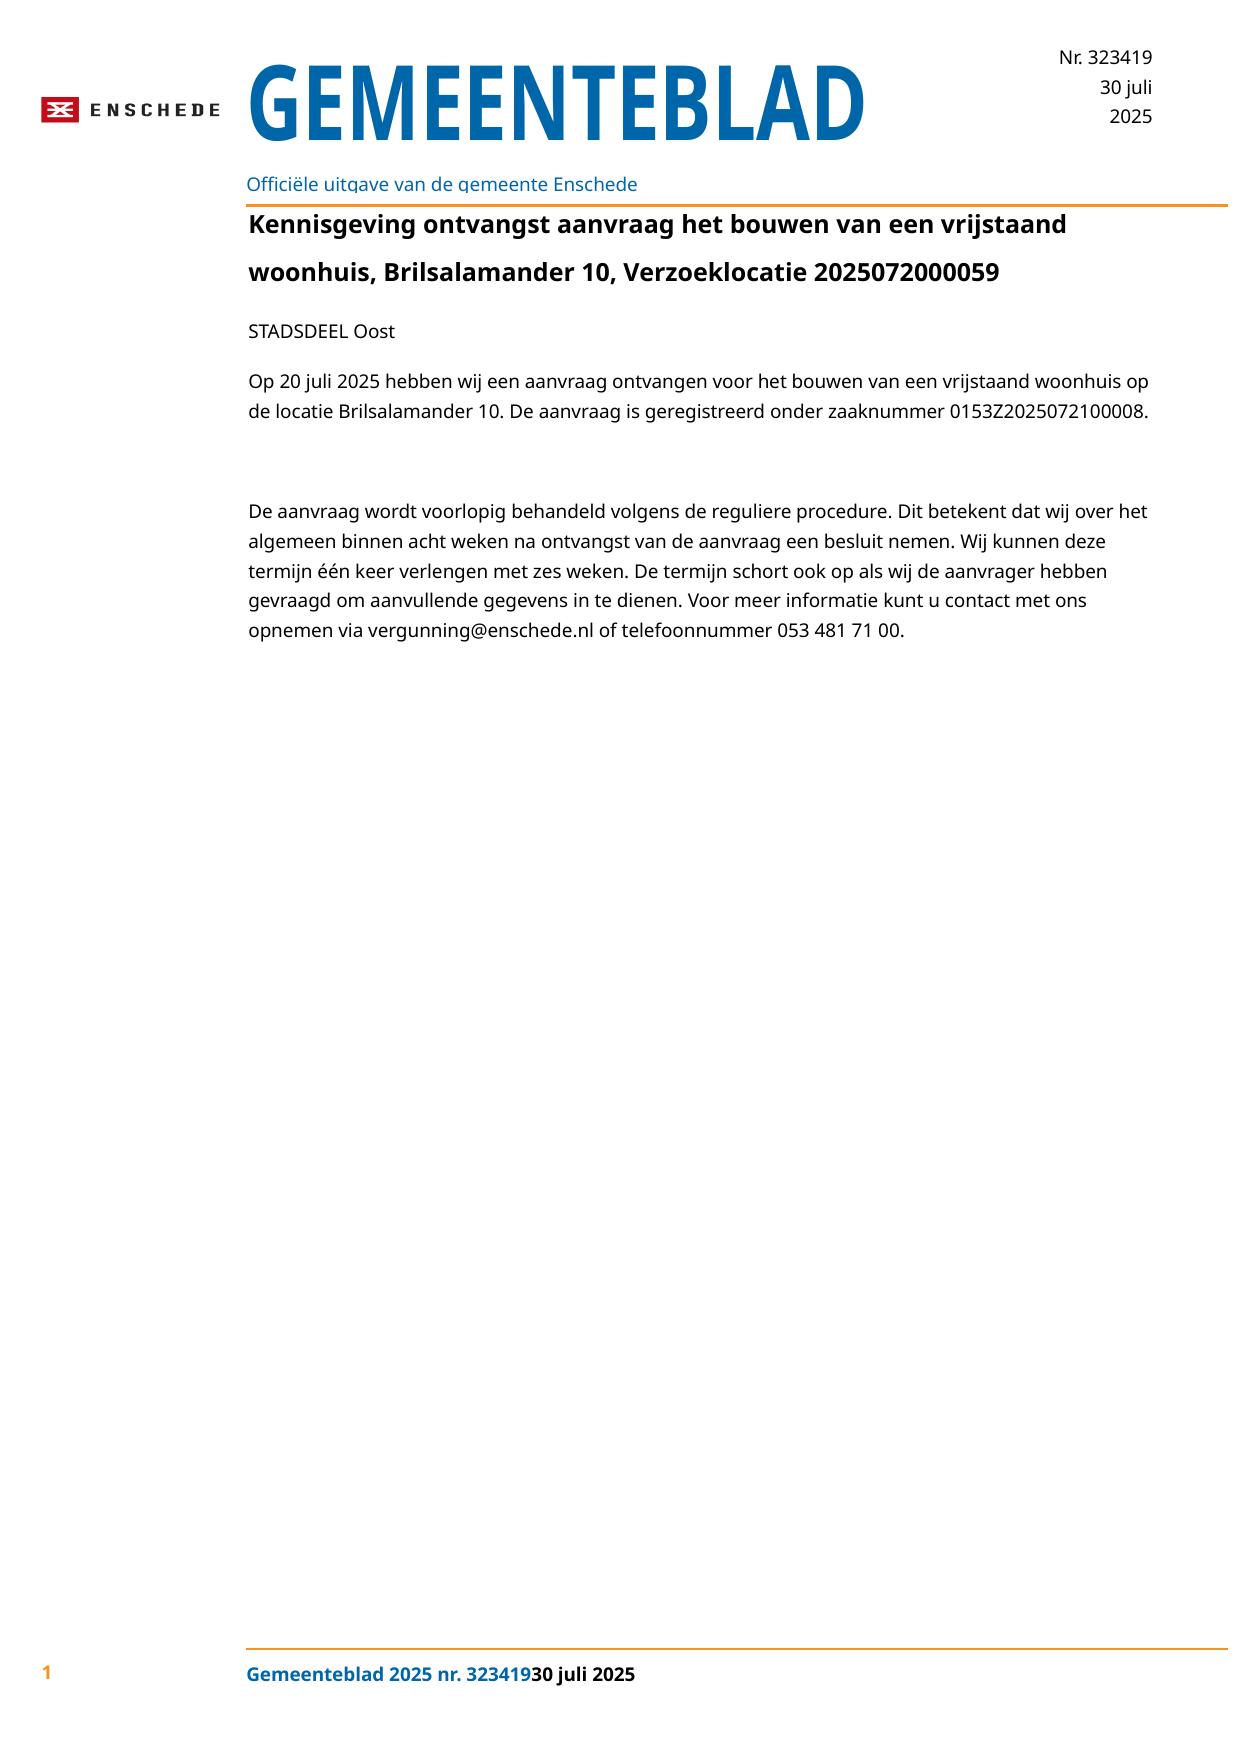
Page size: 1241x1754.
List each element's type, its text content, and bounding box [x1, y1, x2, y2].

text STADSDEEL Oost [248, 318, 1152, 344]
text De aanvraag wordt voorlopig behandeld volgens de reguliere procedure. Dit betekent dat wij over het algemeen binnen acht weken na ontvangst van de aanvraag een besluit nemen. Wij kunnen deze termijn één keer verlengen met zes weken. De termijn schort ook op als wij de aanvrager hebben gevraagd om aanvullende gegevens in te dienen. Voor meer informatie kunt u contact met ons opnemen via vergunning@enschede.nl of telefoonnummer 053 481 71 00. [248, 499, 1152, 643]
text Op 20 juli 2025 hebben wij een aanvraag ontvangen voor het bouwen van een vrijstaand woonhuis op de locatie Brilsalamander 10. De aanvraag is geregistreerd onder zaaknummer 0153Z2025072100008. [248, 368, 1152, 424]
text Kennisgeving ontvangst aanvraag het bouwen van een vrijstaand woonhuis, Brilsalamander 10, Verzoeklocatie 2025072000059 [248, 207, 1152, 288]
picture [41, 47, 231, 172]
